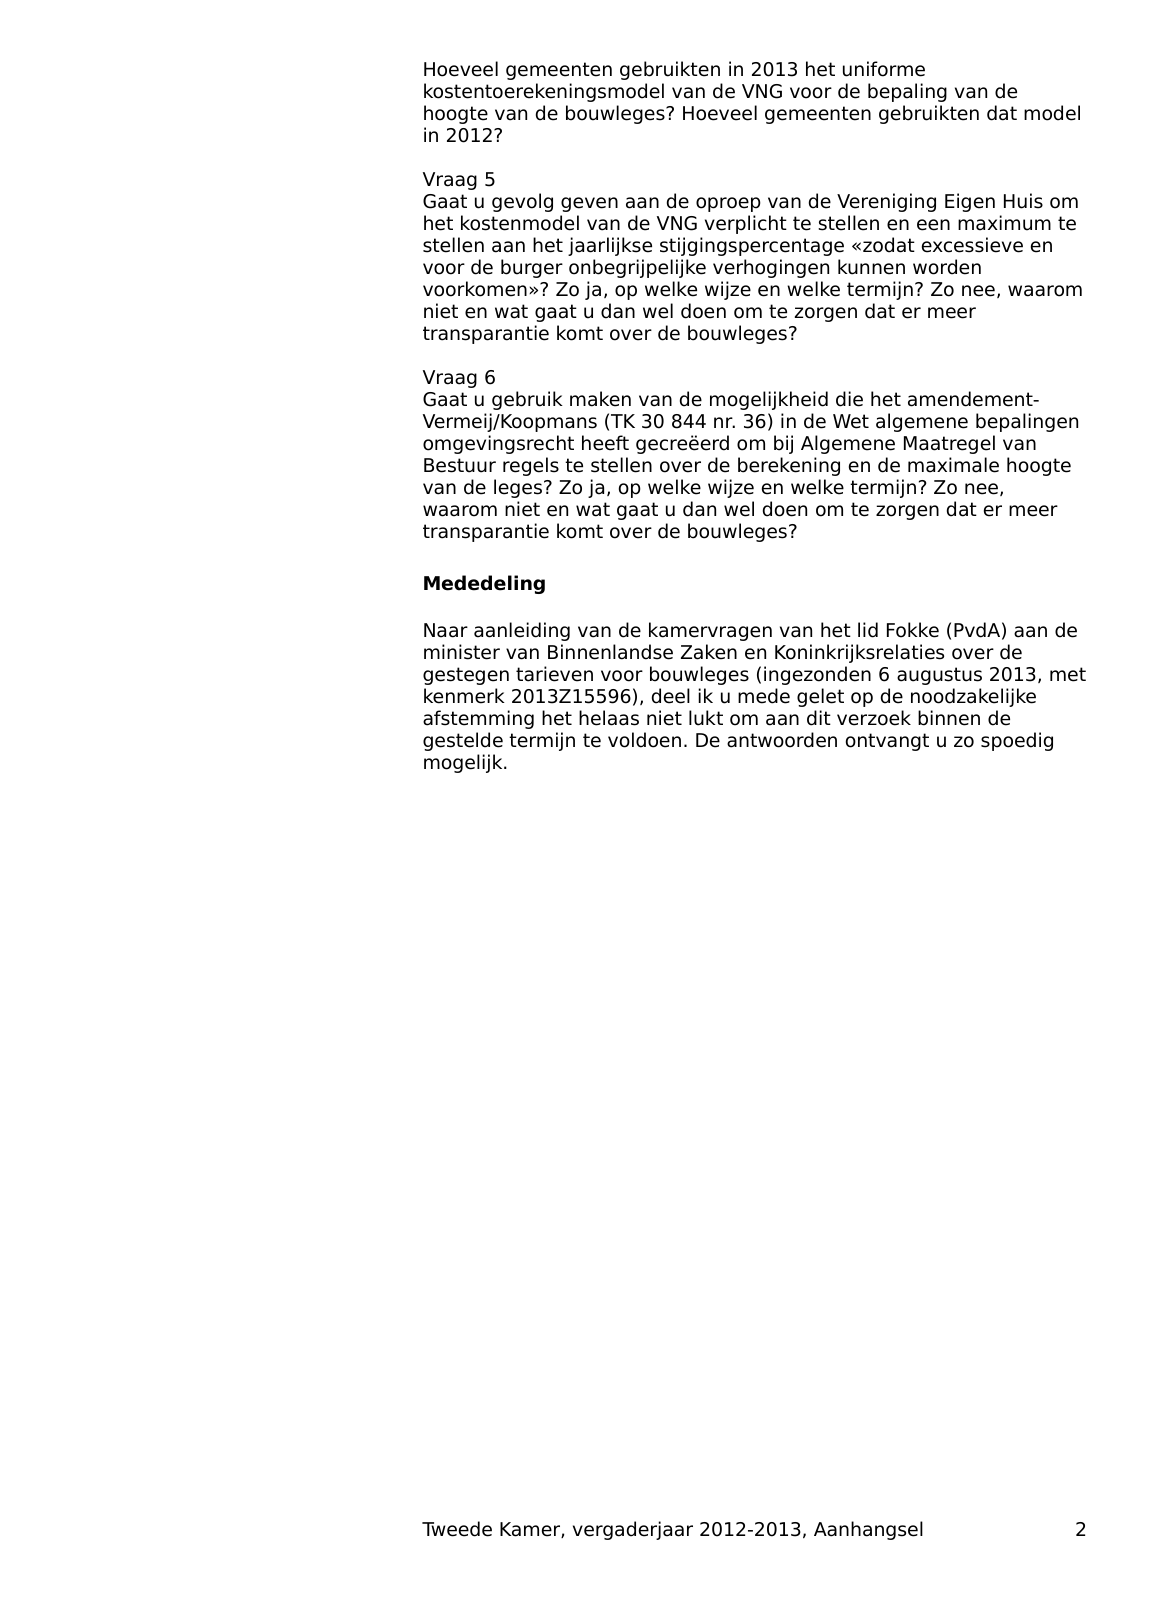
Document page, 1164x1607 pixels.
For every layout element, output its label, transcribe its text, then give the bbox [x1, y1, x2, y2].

text Gaat u gebruik maken van de mogelijkheid die het amendement-Vermeij/Koopmans (TK 30 844 nr. 36) in de Wet algemene bepalingen omgevingsrecht heeft gecreëerd om bij Algemene Maatregel van Bestuur regels te stellen over de berekening en de maximale hoogte van de leges? Zo ja, op welke wijze en welke termijn? Zo nee, waarom niet en wat gaat u dan wel doen om te zorgen dat er meer transparantie komt over de bouwleges? [422, 389, 1087, 543]
text Vraag 6 [422, 367, 1087, 389]
text Gaat u gevolg geven aan de oproep van de Vereniging Eigen Huis om het kostenmodel van de VNG verplicht te stellen en een maximum te stellen aan het jaarlijkse stijgingspercentage «zodat excessieve en voor de burger onbegrijpelijke verhogingen kunnen worden voorkomen»? Zo ja, op welke wijze en welke termijn? Zo nee, waarom niet en wat gaat u dan wel doen om te zorgen dat er meer transparantie komt over de bouwleges? [422, 191, 1087, 345]
text Vraag 5 [422, 169, 1087, 191]
text Naar aanleiding van de kamervragen van het lid Fokke (PvdA) aan de minister van Binnenlandse Zaken en Koninkrijksrelaties over de gestegen tarieven voor bouwleges (ingezonden 6 augustus 2013, met kenmerk 2013Z15596), deel ik u mede gelet op de noodzakelijke afstemming het helaas niet lukt om aan dit verzoek binnen de gestelde termijn te voldoen. De antwoorden ontvangt u zo spoedig mogelijk. [422, 620, 1087, 774]
subtitle Mededeling [422, 573, 1087, 595]
text Hoeveel gemeenten gebruikten in 2013 het uniforme kostentoerekeningsmodel van de VNG voor de bepaling van de hoogte van de bouwleges? Hoeveel gemeenten gebruikten dat model in 2012? [422, 59, 1087, 147]
